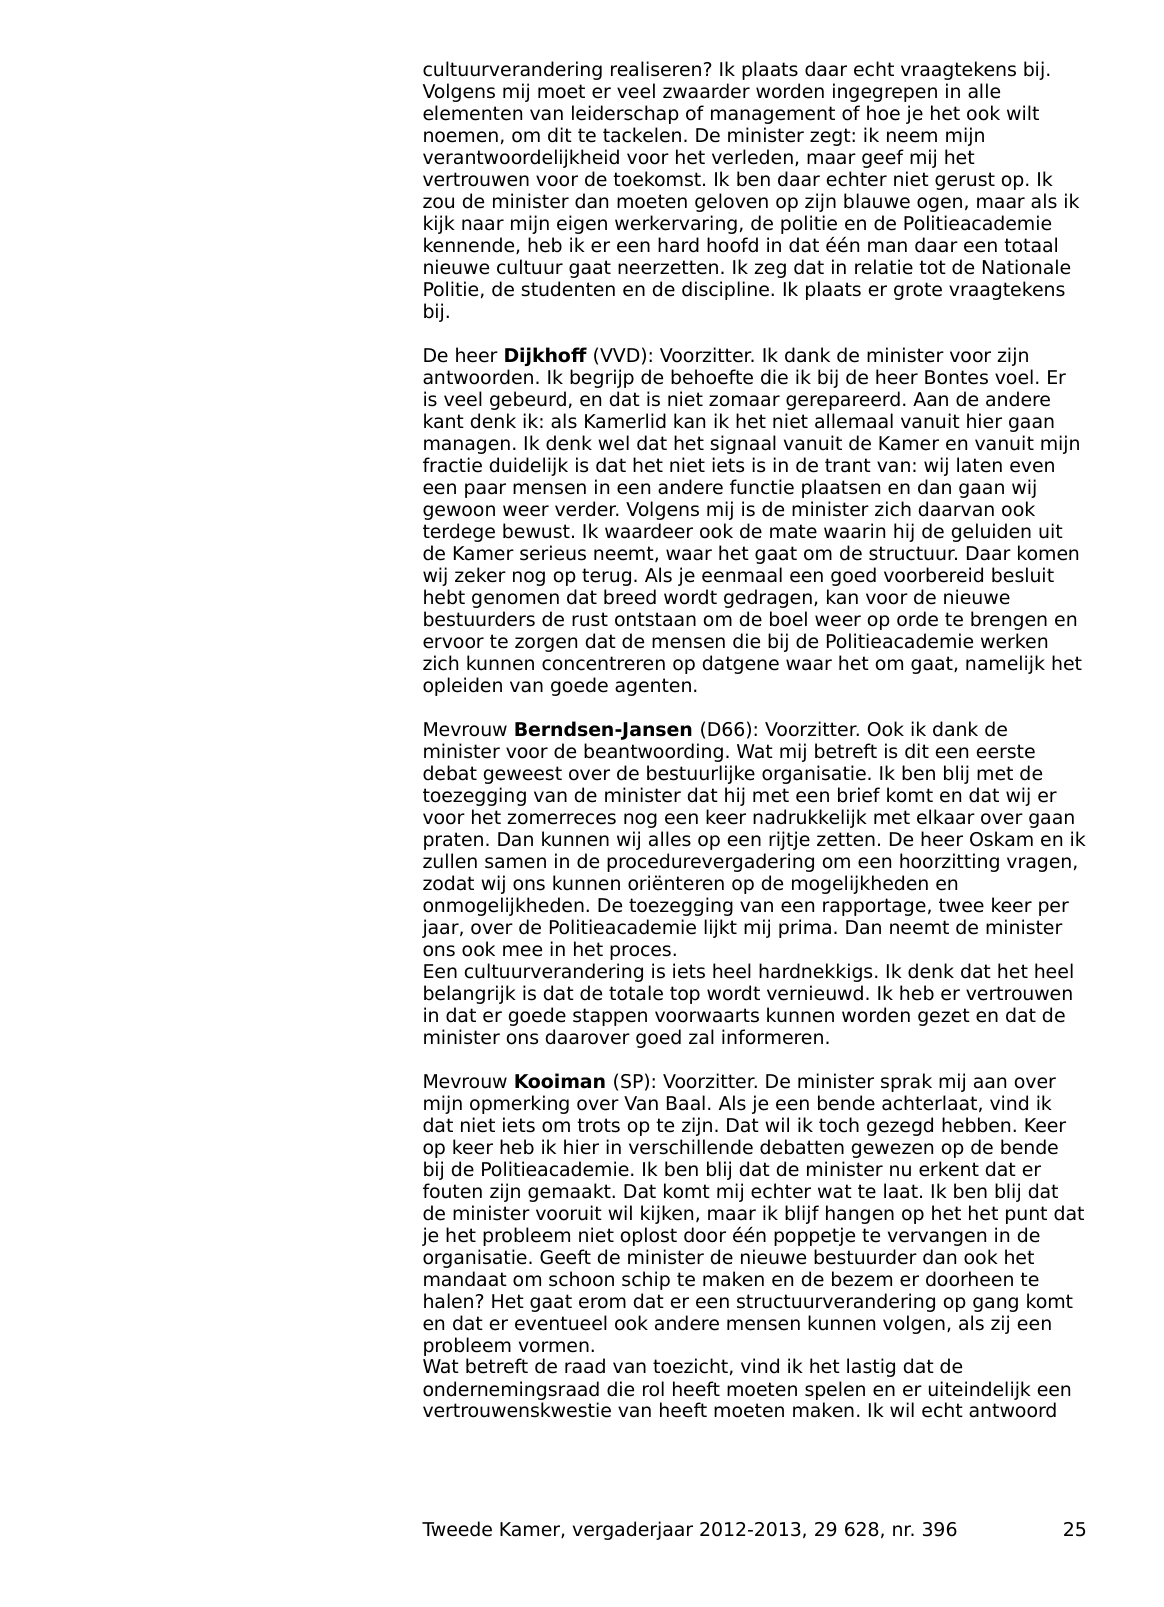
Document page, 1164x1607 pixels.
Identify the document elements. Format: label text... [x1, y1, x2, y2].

text cultuurverandering realiseren? Ik plaats daar echt vraagtekens bij. Volgens mij moet er veel zwaarder worden ingegrepen in alle elementen van leiderschap of management of hoe je het ook wilt noemen, om dit te tackelen. De minister zegt: ik neem mijn verantwoordelijkheid voor het verleden, maar geef mij het vertrouwen voor de toekomst. Ik ben daar echter niet gerust op. Ik zou de minister dan moeten geloven op zijn blauwe ogen, maar als ik kijk naar mijn eigen werkervaring, de politie en de Politieacademie kennende, heb ik er een hard hoofd in dat één man daar een totaal nieuwe cultuur gaat neerzetten. Ik zeg dat in relatie tot de Nationale Politie, de studenten en de discipline. Ik plaats er grote vraagtekens bij. [422, 59, 1087, 323]
text Een cultuurverandering is iets heel hardnekkigs. Ik denk dat het heel belangrijk is dat de totale top wordt vernieuwd. Ik heb er vertrouwen in dat er goede stappen voorwaarts kunnen worden gezet en dat de minister ons daarover goed zal informeren. [422, 961, 1087, 1048]
text Mevrouw Kooiman (SP): Voorzitter. De minister sprak mij aan over mijn opmerking over Van Baal. Als je een bende achterlaat, vind ik dat niet iets om trots op te zijn. Dat wil ik toch gezegd hebben. Keer op keer heb ik hier in verschillende debatten gewezen op de bende bij de Politieacademie. Ik ben blij dat de minister nu erkent dat er fouten zijn gemaakt. Dat komt mij echter wat te laat. Ik ben blij dat de minister vooruit wil kijken, maar ik blijf hangen op het het punt dat je het probleem niet oplost door één poppetje te vervangen in de organisatie. Geeft de minister de nieuwe bestuurder dan ook het mandaat om schoon schip te maken en de bezem er doorheen te halen? Het gaat erom dat er een structuurverandering op gang komt en dat er eventueel ook andere mensen kunnen volgen, als zij een probleem vormen. [422, 1071, 1087, 1356]
text De heer Dijkhoff (VVD): Voorzitter. Ik dank de minister voor zijn antwoorden. Ik begrijp de behoefte die ik bij de heer Bontes voel. Er is veel gebeurd, en dat is niet zomaar gerepareerd. Aan de andere kant denk ik: als Kamerlid kan ik het niet allemaal vanuit hier gaan managen. Ik denk wel dat het signaal vanuit de Kamer en vanuit mijn fractie duidelijk is dat het niet iets is in de trant van: wij laten even een paar mensen in een andere functie plaatsen en dan gaan wij gewoon weer verder. Volgens mij is de minister zich daarvan ook terdege bewust. Ik waardeer ook de mate waarin hij de geluiden uit de Kamer serieus neemt, waar het gaat om de structuur. Daar komen wij zeker nog op terug. Als je eenmaal een goed voorbereid besluit hebt genomen dat breed wordt gedragen, kan voor de nieuwe bestuurders de rust ontstaan om de boel weer op orde te brengen en ervoor te zorgen dat de mensen die bij de Politieacademie werken zich kunnen concentreren op datgene waar het om gaat, namelijk het opleiden van goede agenten. [422, 345, 1087, 697]
text Mevrouw Berndsen-Jansen (D66): Voorzitter. Ook ik dank de minister voor de beantwoording. Wat mij betreft is dit een eerste debat geweest over de bestuurlijke organisatie. Ik ben blij met de toezegging van de minister dat hij met een brief komt en dat wij er voor het zomerreces nog een keer nadrukkelijk met elkaar over gaan praten. Dan kunnen wij alles op een rijtje zetten. De heer Oskam en ik zullen samen in de procedurevergadering om een hoorzitting vragen, zodat wij ons kunnen oriënteren op de mogelijkheden en onmogelijkheden. De toezegging van een rapportage, twee keer per jaar, over de Politieacademie lijkt mij prima. Dan neemt de minister ons ook mee in het proces. [422, 719, 1087, 961]
text Wat betreft de raad van toezicht, vind ik het lastig dat de ondernemingsraad die rol heeft moeten spelen en er uiteindelijk een vertrouwenskwestie van heeft moeten maken. Ik wil echt antwoord [422, 1356, 1087, 1422]
